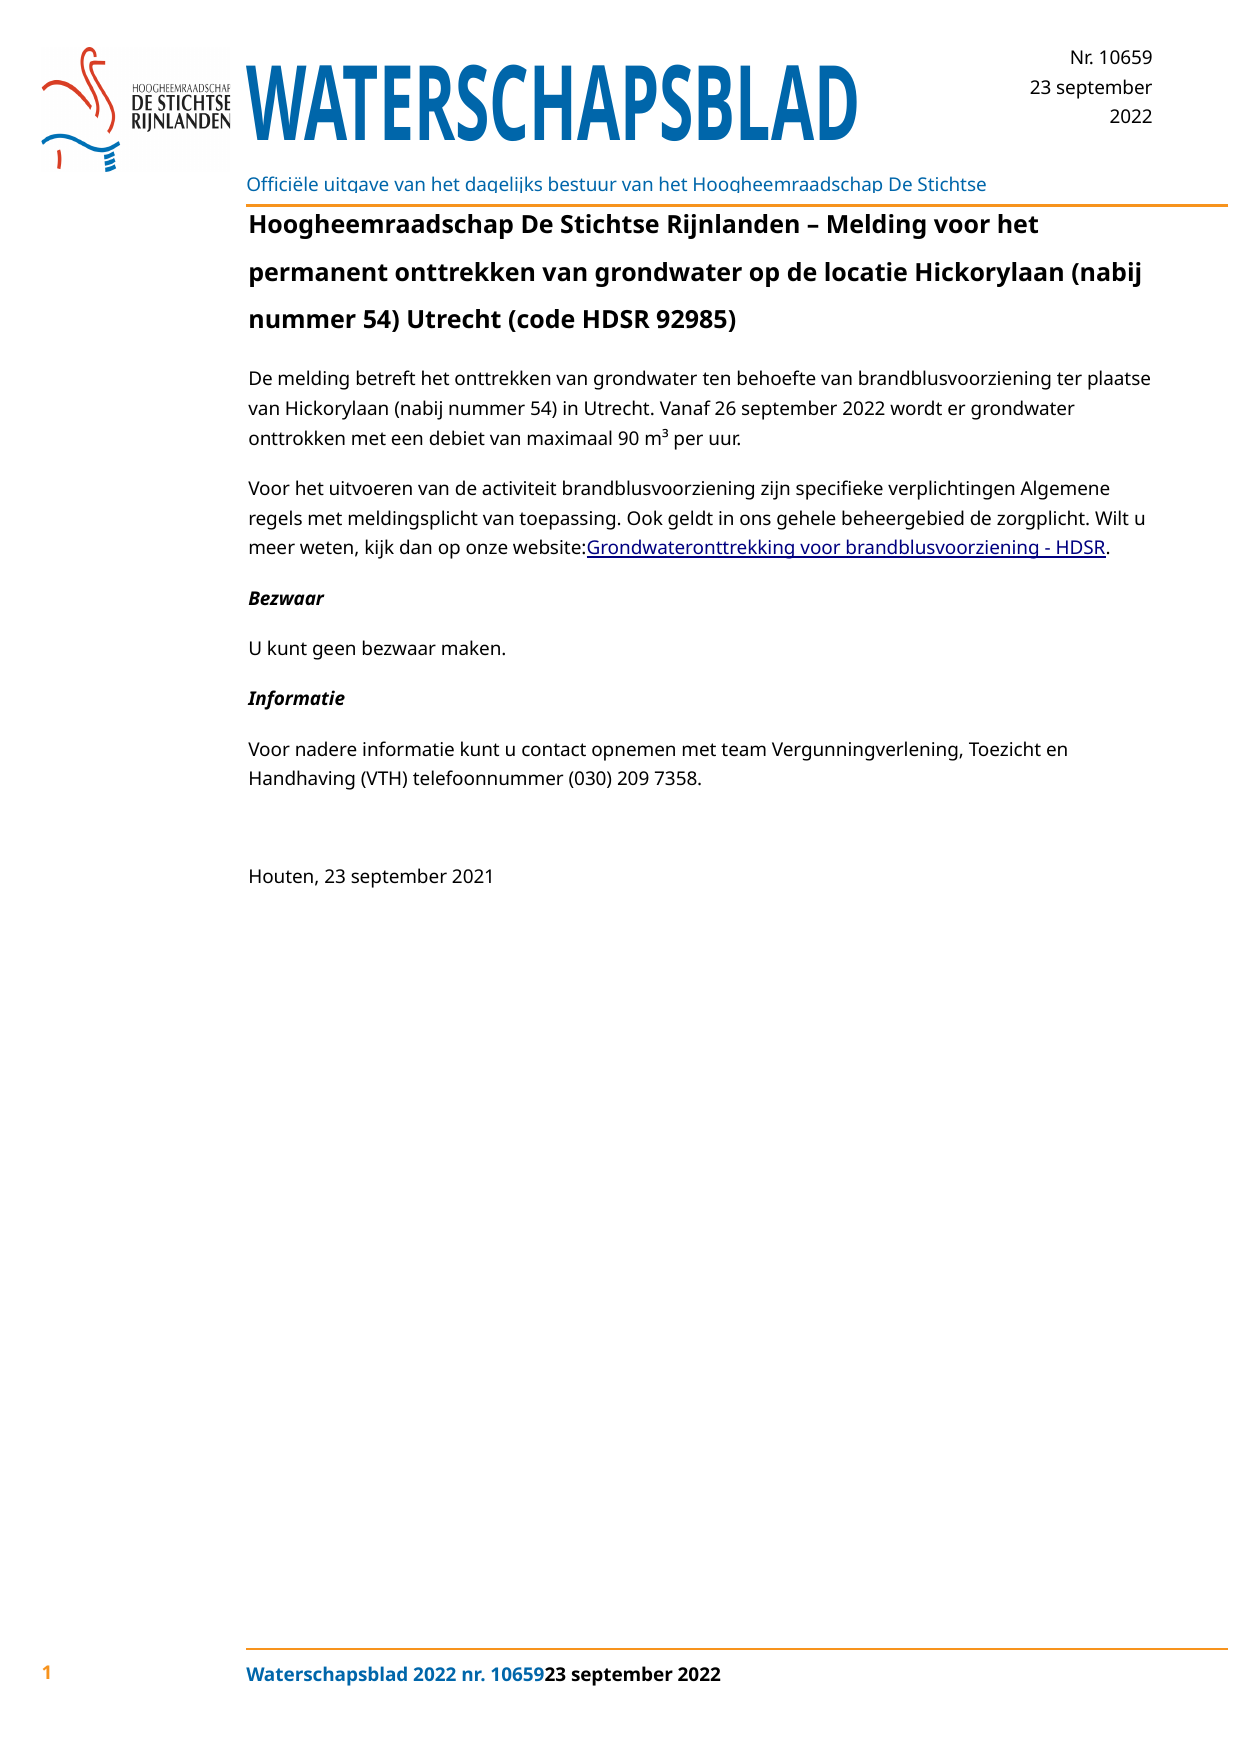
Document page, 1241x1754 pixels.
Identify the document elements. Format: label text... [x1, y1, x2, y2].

text Informatie [248, 686, 1152, 711]
text Hoogheemraadschap De Stichtse Rijnlanden – Melding voor het permanent onttrekken van grondwater op de locatie Hickorylaan (nabij nummer 54) Utrecht (code HDSR 92985) [248, 207, 1152, 336]
text Voor het uitvoeren van de activiteit brandblusvoorziening zijn specifieke verplichtingen Algemene regels met meldingsplicht van toepassing. Ook geldt in ons gehele beheergebied de zorgplicht. Wilt u meer weten, kijk dan op onze website:Grondwateronttrekking voor brandblusvoorziening - HDSR. [248, 475, 1152, 560]
text Houten, 23 september 2021 [248, 864, 1152, 889]
text U kunt geen bezwaar maken. [248, 635, 1152, 661]
picture [41, 47, 231, 172]
text Voor nadere informatie kunt u contact opnemen met team Vergunningverlening, Toezicht en Handhaving (VTH) telefoonnummer (030) 209 7358. [248, 736, 1152, 791]
text De melding betreft het onttrekken van grondwater ten behoefte van brandblusvoorziening ter plaatse van Hickorylaan (nabij nummer 54) in Utrecht. Vanaf 26 september 2022 wordt er grondwater onttrokken met een debiet van maximaal 90 m³ per uur. [248, 366, 1152, 450]
text Bezwaar [248, 585, 1152, 610]
